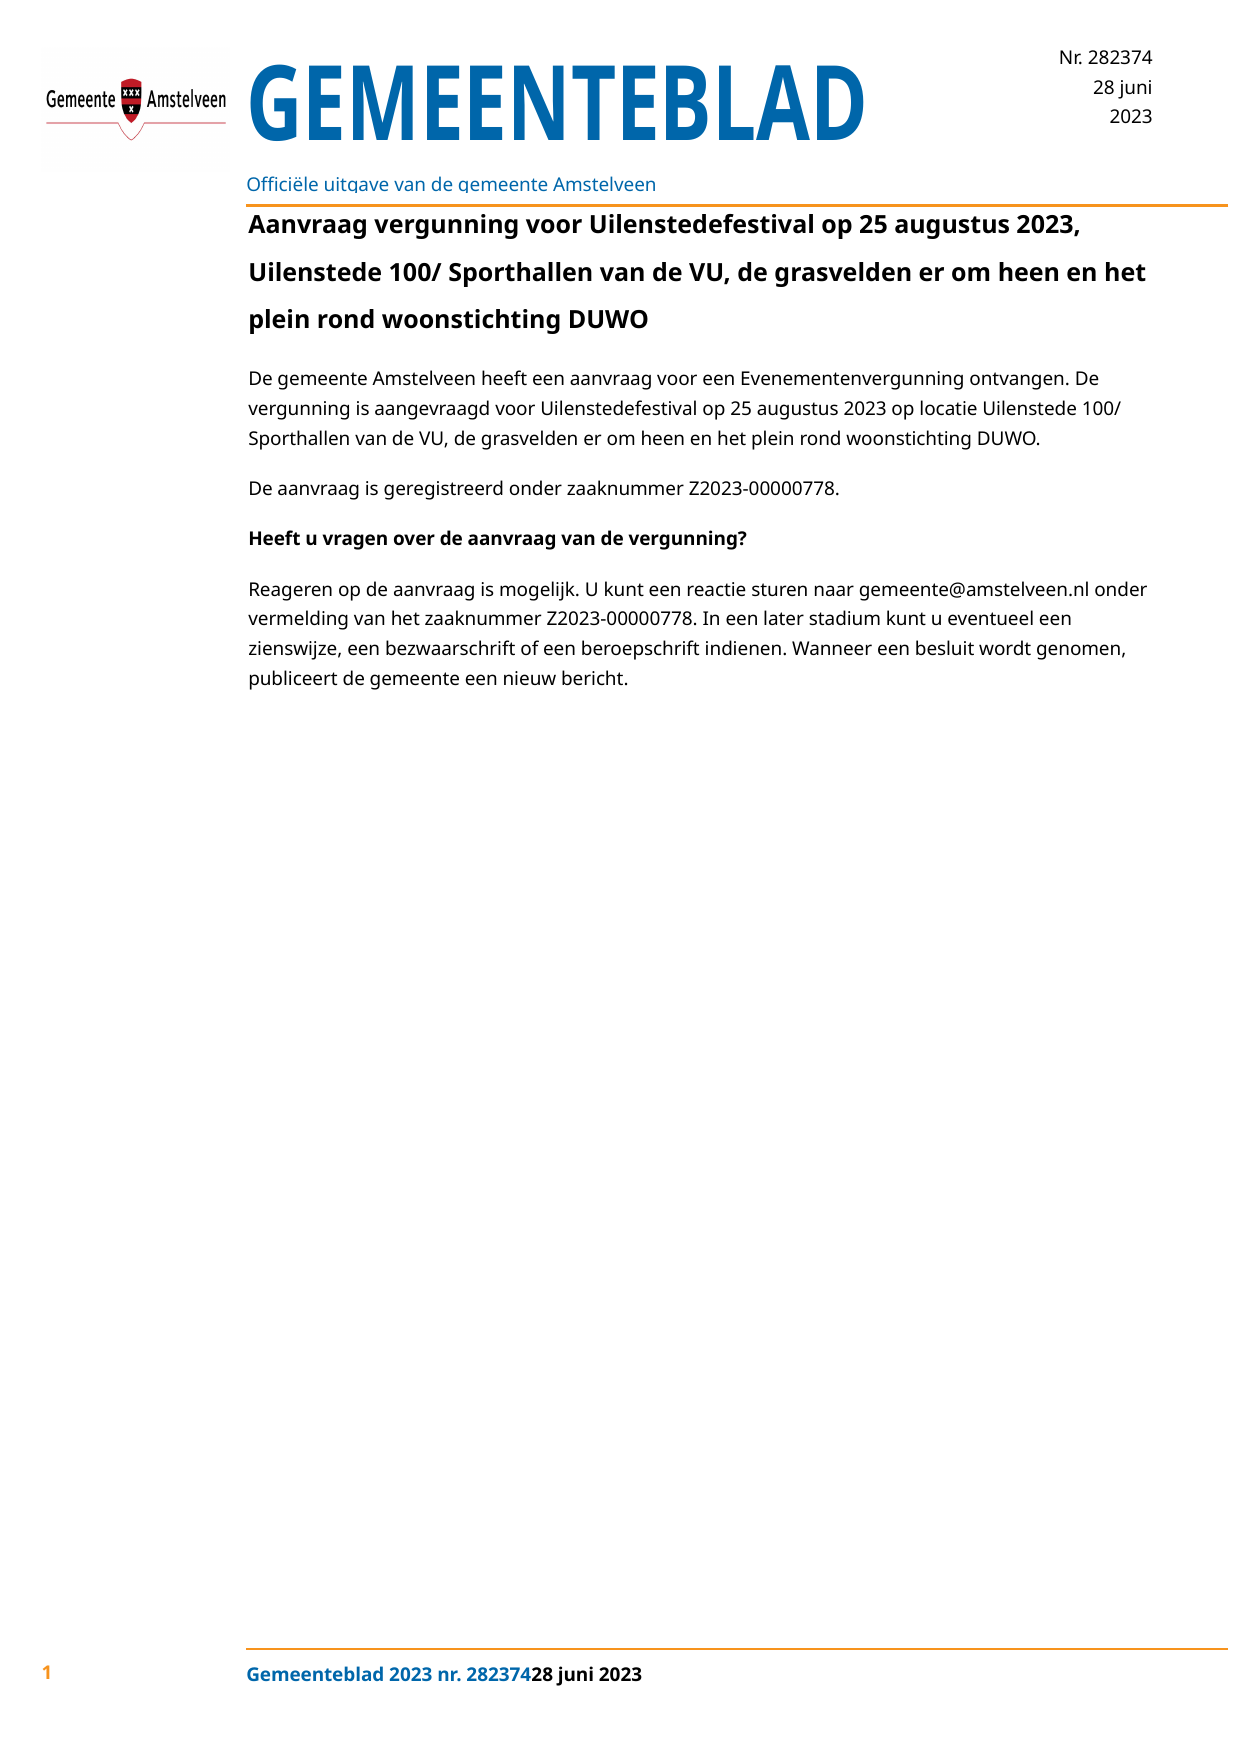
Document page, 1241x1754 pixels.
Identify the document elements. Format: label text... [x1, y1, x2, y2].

text Reageren op de aanvraag is mogelijk. U kunt een reactie sturen naar gemeente@amstelveen.nl onder vermelding van het zaaknummer Z2023-00000778. In een later stadium kunt u eventueel een zienswijze, een bezwaarschrift of een beroepschrift indienen. Wanneer een besluit wordt genomen, publiceert de gemeente een nieuw bericht. [248, 576, 1152, 690]
text Aanvraag vergunning voor Uilenstedefestival op 25 augustus 2023, Uilenstede 100/ Sporthallen van de VU, de grasvelden er om heen en het plein rond woonstichting DUWO [248, 207, 1152, 336]
text Heeft u vragen over de aanvraag van de vergunning? [248, 526, 1152, 551]
text De gemeente Amstelveen heeft een aanvraag voor een Evenementenvergunning ontvangen. De vergunning is aangevraagd voor Uilenstedefestival op 25 augustus 2023 op locatie Uilenstede 100/ Sporthallen van de VU, de grasvelden er om heen en het plein rond woonstichting DUWO. [248, 366, 1152, 450]
picture [41, 47, 231, 172]
text De aanvraag is geregistreerd onder zaaknummer Z2023-00000778. [248, 475, 1152, 501]
